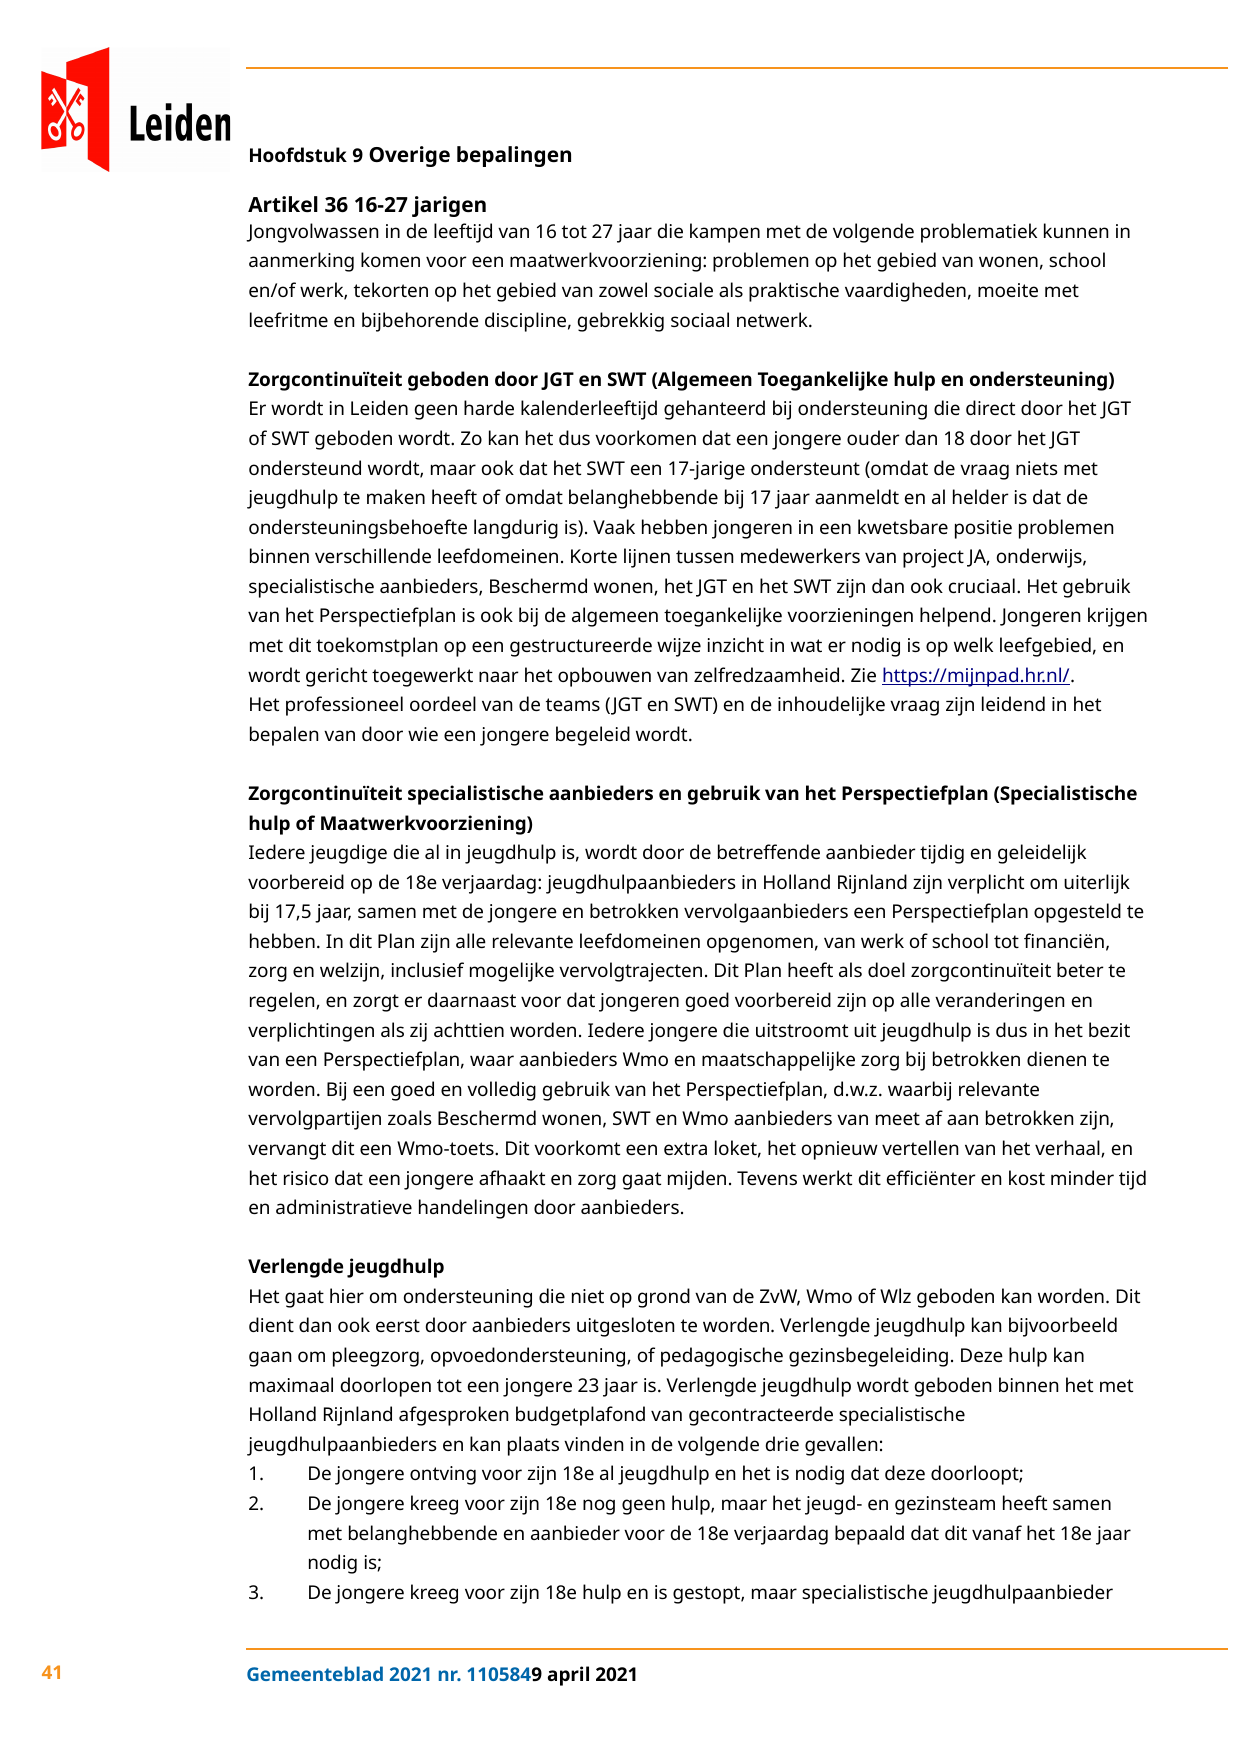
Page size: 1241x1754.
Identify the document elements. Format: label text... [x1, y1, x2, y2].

text Artikel 36 16-27 jarigen [248, 190, 1152, 218]
text Verlengde jeugdhulp [248, 1253, 1152, 1279]
text Hoofdstuk 9 Overige bepalingen [248, 140, 1152, 169]
text Zorgcontinuïteit geboden door JGT en SWT (Algemeen Toegankelijke hulp en ondersteuning) [248, 366, 1152, 392]
text Jongvolwassen in de leeftijd van 16 tot 27 jaar die kampen met de volgende problematiek kunnen in aanmerking komen voor een maatwerkvoorziening: problemen op het gebied van wonen, school en/of werk, tekorten op het gebied van zowel sociale als praktische vaardigheden, moeite met leefritme en bijbehorende discipline, gebrekkig sociaal netwerk. [248, 218, 1152, 333]
list De jongere kreeg voor zijn 18e nog geen hulp, maar het jeugd- en gezinsteam heeft samen met belanghebbende en aanbieder voor de 18e verjaardag bepaald dat dit vanaf het 18e jaar nodig is; [248, 1490, 1152, 1575]
list De jongere ontving voor zijn 18e al jeugdhulp en het is nodig dat deze doorloopt; [248, 1461, 1152, 1486]
text Er wordt in Leiden geen harde kalenderleeftijd gehanteerd bij ondersteuning die direct door het JGT of SWT geboden wordt. Zo kan het dus voorkomen dat een jongere ouder dan 18 door het JGT ondersteund wordt, maar ook dat het SWT een 17-jarige ondersteunt (omdat de vraag niets met jeugdhulp te maken heeft of omdat belanghebbende bij 17 jaar aanmeldt en al helder is dat de ondersteuningsbehoefte langdurig is). Vaak hebben jongeren in een kwetsbare positie problemen binnen verschillende leefdomeinen. Korte lijnen tussen medewerkers van project JA, onderwijs, specialistische aanbieders, Beschermd wonen, het JGT en het SWT zijn dan ook cruciaal. Het gebruik van het Perspectiefplan is ook bij de algemeen toegankelijke voorzieningen helpend. Jongeren krijgen met dit toekomstplan op een gestructureerde wijze inzicht in wat er nodig is op welk leefgebied, en wordt gericht toegewerkt naar het opbouwen van zelfredzaamheid. Zie https://mijnpad.hr.nl/. [248, 396, 1152, 688]
text Het professioneel oordeel van de teams (JGT en SWT) en de inhoudelijke vraag zijn leidend in het bepalen van door wie een jongere begeleid wordt. [248, 691, 1152, 747]
text Iedere jeugdige die al in jeugdhulp is, wordt door de betreffende aanbieder tijdig en geleidelijk voorbereid op de 18e verjaardag: jeugdhulpaanbieders in Holland Rijnland zijn verplicht om uiterlijk bij 17,5 jaar, samen met de jongere en betrokken vervolgaanbieders een Perspectiefplan opgesteld te hebben. In dit Plan zijn alle relevante leefdomeinen opgenomen, van werk of school tot financiën, zorg en welzijn, inclusief mogelijke vervolgtrajecten. Dit Plan heeft als doel zorgcontinuïteit beter te regelen, en zorgt er daarnaast voor dat jongeren goed voorbereid zijn op alle veranderingen en verplichtingen als zij achttien worden. Iedere jongere die uitstroomt uit jeugdhulp is dus in het bezit van een Perspectiefplan, waar aanbieders Wmo en maatschappelijke zorg bij betrokken dienen te worden. Bij een goed en volledig gebruik van het Perspectiefplan, d.w.z. waarbij relevante vervolgpartijen zoals Beschermd wonen, SWT en Wmo aanbieders van meet af aan betrokken zijn, vervangt dit een Wmo-toets. Dit voorkomt een extra loket, het opnieuw vertellen van het verhaal, en het risico dat een jongere afhaakt en zorg gaat mijden. Tevens werkt dit efficiënter en kost minder tijd en administratieve handelingen door aanbieders. [248, 839, 1152, 1220]
picture [41, 47, 231, 172]
list De jongere kreeg voor zijn 18e hulp en is gestopt, maar specialistische jeugdhulpaanbieder [248, 1579, 1152, 1605]
text Zorgcontinuïteit specialistische aanbieders en gebruik van het Perspectiefplan (Specialistische hulp of Maatwerkvoorziening) [248, 780, 1152, 836]
text Het gaat hier om ondersteuning die niet op grond van de ZvW, Wmo of Wlz geboden kan worden. Dit dient dan ook eerst door aanbieders uitgesloten te worden. Verlengde jeugdhulp kan bijvoorbeeld gaan om pleegzorg, opvoedondersteuning, of pedagogische gezinsbegeleiding. Deze hulp kan maximaal doorlopen tot een jongere 23 jaar is. Verlengde jeugdhulp wordt geboden binnen het met Holland Rijnland afgesproken budgetplafond van gecontracteerde specialistische jeugdhulpaanbieders en kan plaats vinden in de volgende drie gevallen: [248, 1283, 1152, 1457]
